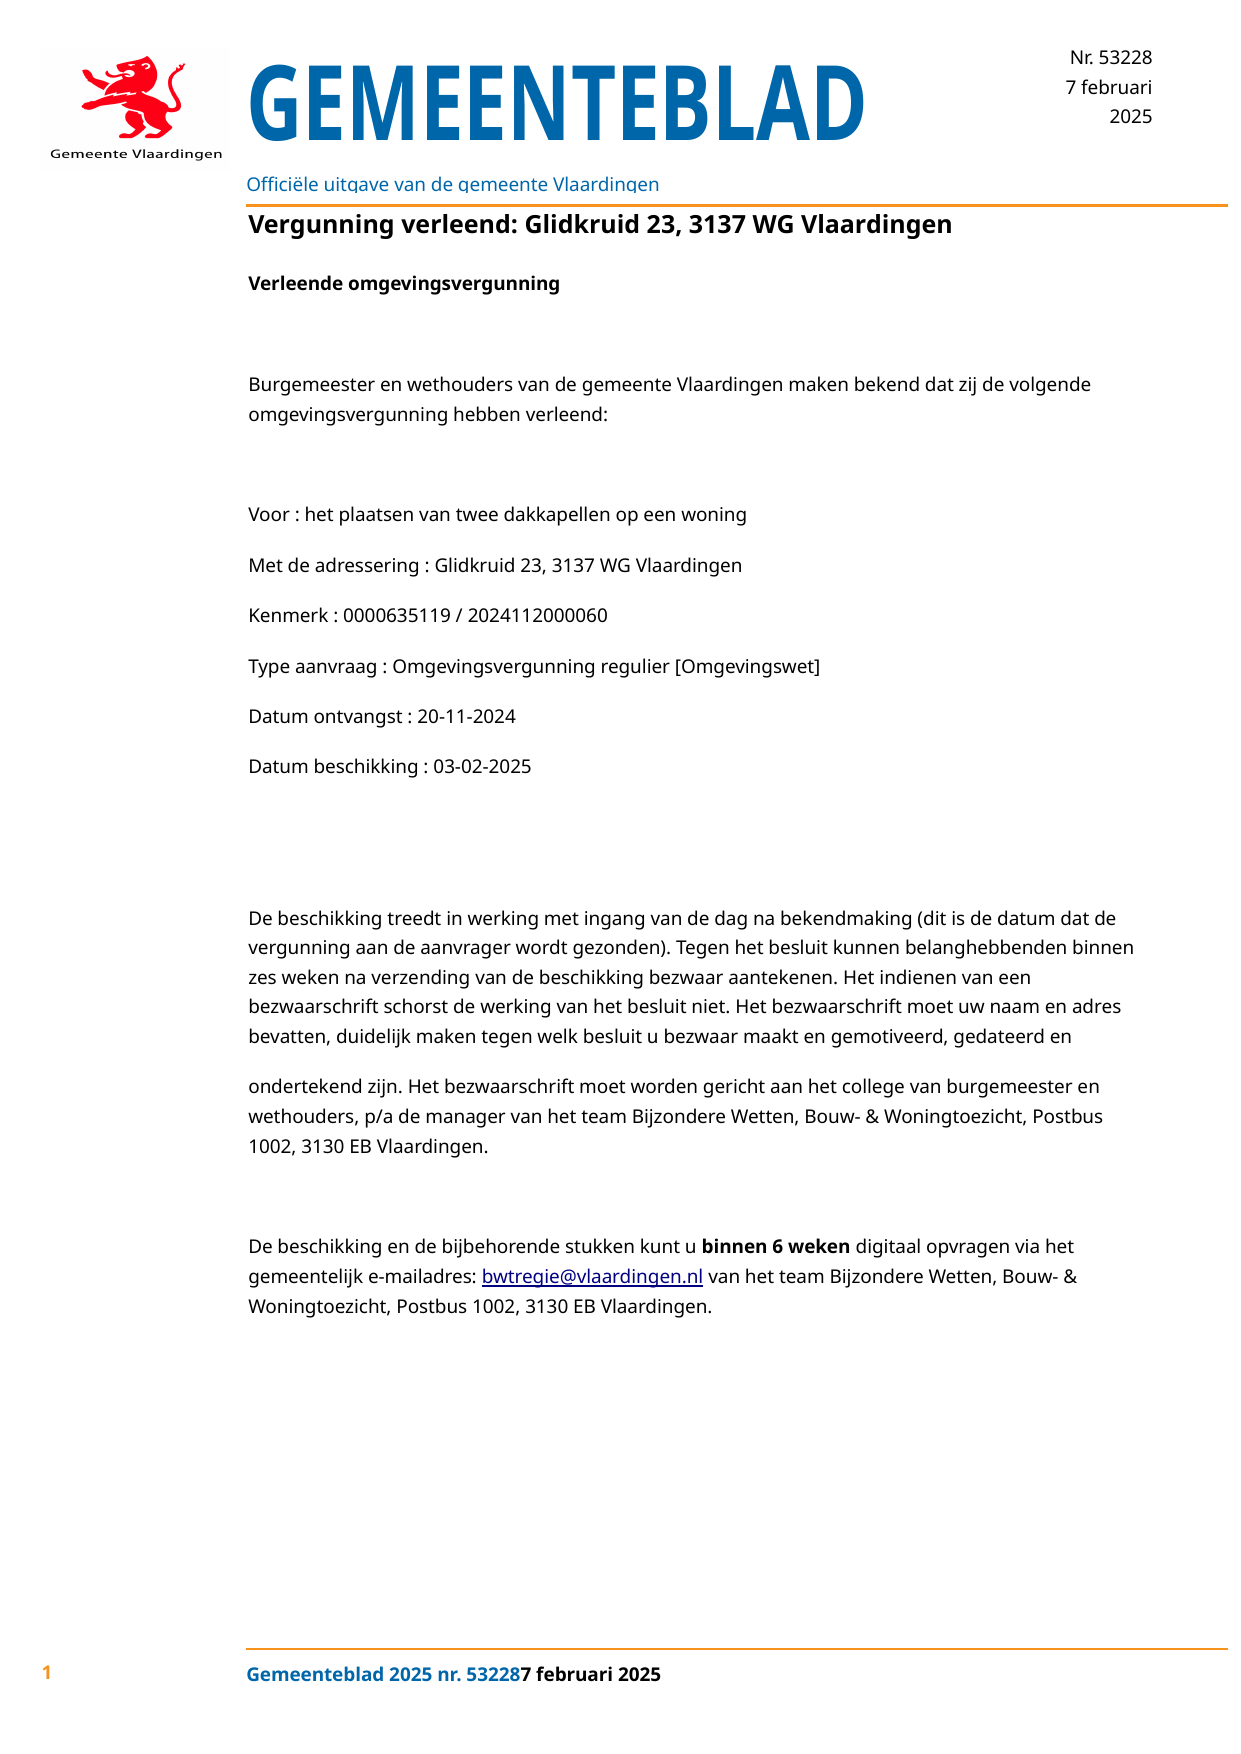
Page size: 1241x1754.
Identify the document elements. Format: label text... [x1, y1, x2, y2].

picture [41, 47, 231, 172]
text De beschikking treedt in werking met ingang van de dag na bekendmaking (dit is de datum dat de vergunning aan de aanvrager wordt gezonden). Tegen het besluit kunnen belanghebbenden binnen zes weken na verzending van de beschikking bezwaar aantekenen. Het indienen van een bezwaarschrift schorst de werking van het besluit niet. Het bezwaarschrift moet uw naam en adres bevatten, duidelijk maken tegen welk besluit u bezwaar maakt en gemotiveerd, gedateerd en [248, 905, 1152, 1049]
text Datum ontvangst : 20-11-2024 [248, 703, 1152, 729]
text ondertekend zijn. Het bezwaarschrift moet worden gericht aan het college van burgemeester en wethouders, p/a de manager van het team Bijzondere Wetten, Bouw- & Woningtoezicht, Postbus 1002, 3130 EB Vlaardingen. [248, 1074, 1152, 1158]
text Verleende omgevingsvergunning [248, 270, 1152, 296]
text Kenmerk : 0000635119 / 2024112000060 [248, 602, 1152, 628]
text Burgemeester en wethouders van de gemeente Vlaardingen maken bekend dat zij de volgende omgevingsvergunning hebben verleend: [248, 371, 1152, 426]
text Vergunning verleend: Glidkruid 23, 3137 WG Vlaardingen [248, 207, 1152, 241]
text Datum beschikking : 03-02-2025 [248, 754, 1152, 779]
text Voor : het plaatsen van twee dakkapellen op een woning [248, 502, 1152, 527]
text Met de adressering : Glidkruid 23, 3137 WG Vlaardingen [248, 552, 1152, 578]
text De beschikking en de bijbehorende stukken kunt u binnen 6 weken digitaal opvragen via het gemeentelijk e-mailadres: bwtregie@vlaardingen.nl van het team Bijzondere Wetten, Bouw- & Woningtoezicht, Postbus 1002, 3130 EB Vlaardingen. [248, 1234, 1152, 1318]
text Type aanvraag : Omgevingsvergunning regulier [Omgevingswet] [248, 653, 1152, 678]
